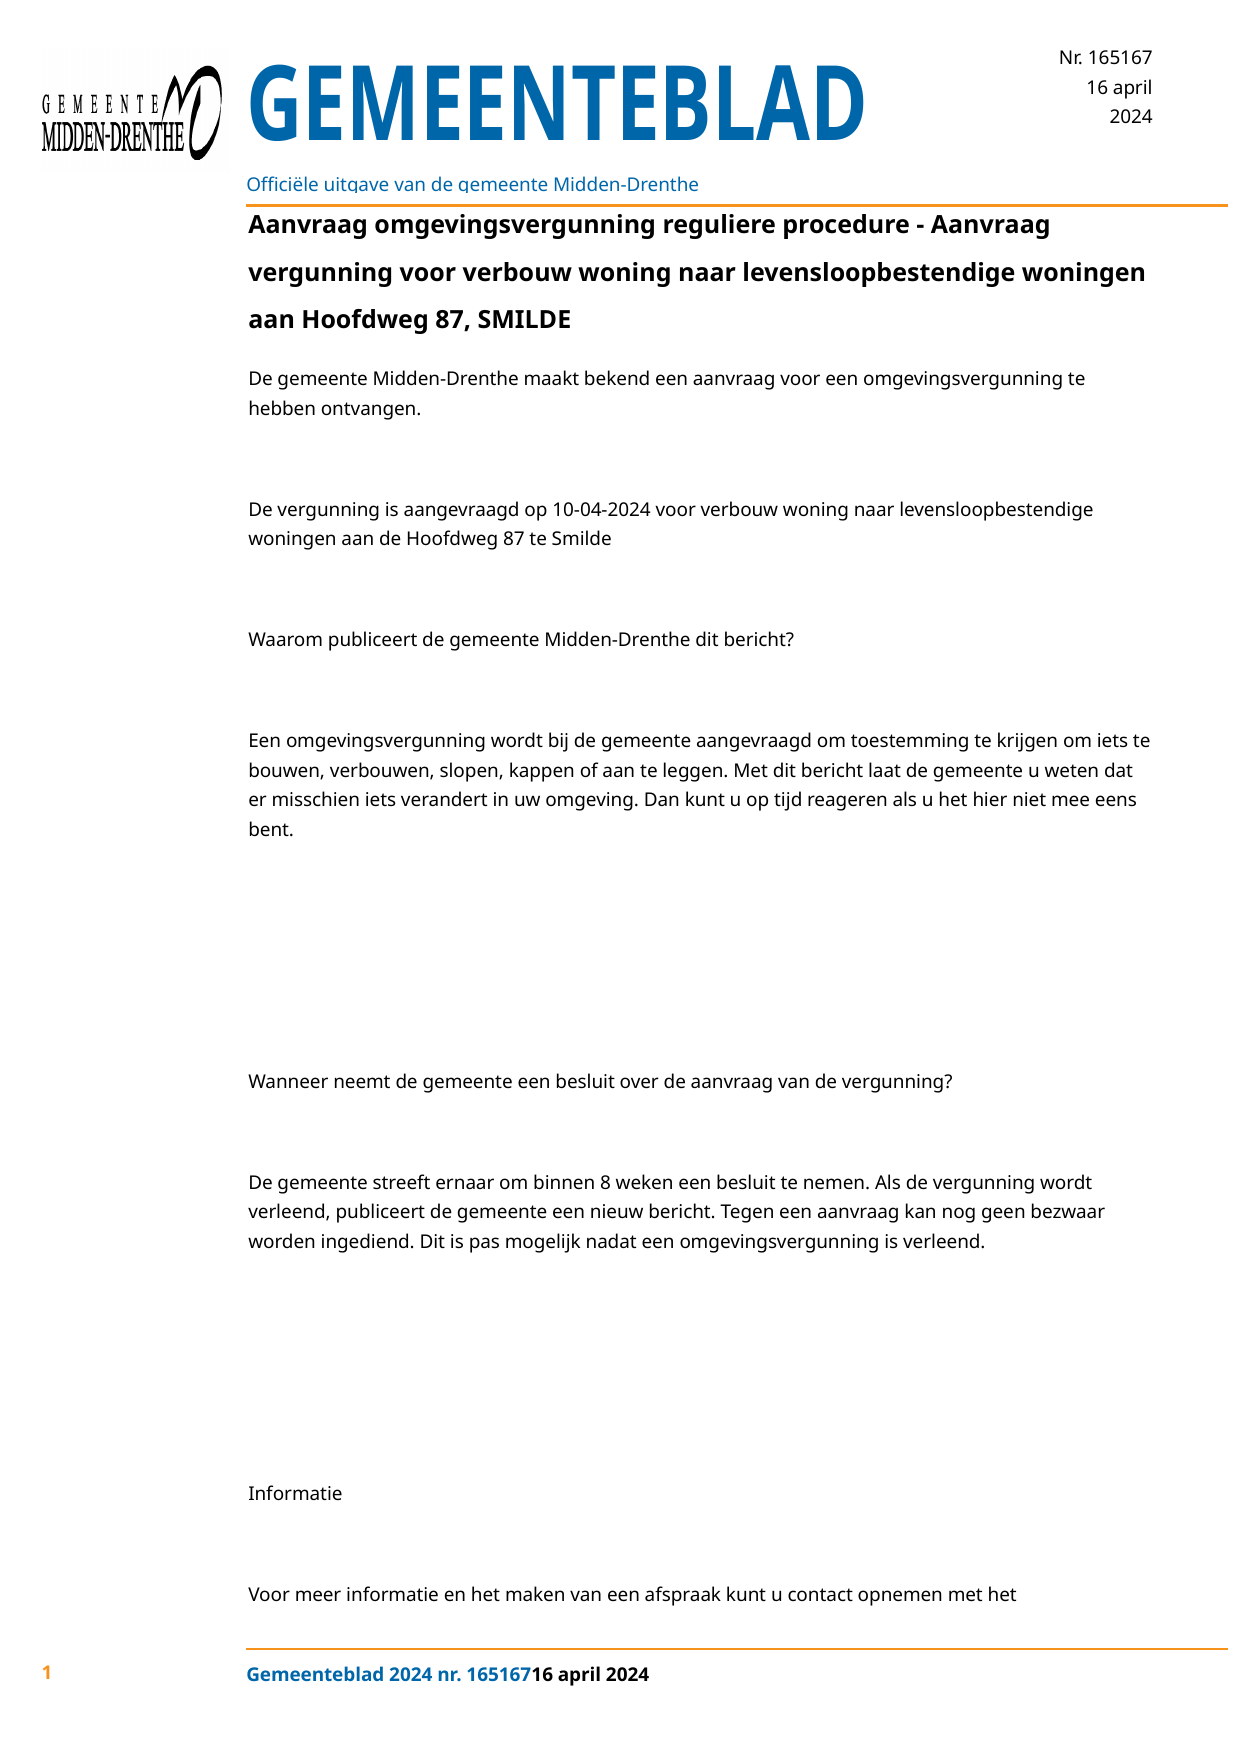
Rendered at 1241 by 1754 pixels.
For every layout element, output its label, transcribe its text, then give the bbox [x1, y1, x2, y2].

text Informatie [248, 1480, 1152, 1506]
text Voor meer informatie en het maken van een afspraak kunt u contact opnemen met het [248, 1581, 1152, 1607]
text Wanneer neemt de gemeente een besluit over de aanvraag van de vergunning? [248, 1068, 1152, 1094]
text De gemeente Midden-Drenthe maakt bekend een aanvraag voor een omgevingsvergunning te hebben ontvangen. [248, 366, 1152, 421]
text De gemeente streeft ernaar om binnen 8 weken een besluit te nemen. Als de vergunning wordt verleend, publiceert de gemeente een nieuw bericht. Tegen een aanvraag kan nog geen bezwaar worden ingediend. Dit is pas mogelijk nadat een omgevingsvergunning is verleend. [248, 1169, 1152, 1254]
text Waarom publiceert de gemeente Midden-Drenthe dit bericht? [248, 626, 1152, 652]
picture [41, 47, 231, 172]
text Een omgevingsvergunning wordt bij de gemeente aangevraagd om toestemming te krijgen om iets te bouwen, verbouwen, slopen, kappen of aan te leggen. Met dit bericht laat de gemeente u weten dat er misschien iets verandert in uw omgeving. Dan kunt u op tijd reageren als u het hier niet mee eens bent. [248, 727, 1152, 842]
text De vergunning is aangevraagd op 10-04-2024 voor verbouw woning naar levensloopbestendige woningen aan de Hoofdweg 87 te Smilde [248, 496, 1152, 551]
text Aanvraag omgevingsvergunning reguliere procedure - Aanvraag vergunning voor verbouw woning naar levensloopbestendige woningen aan Hoofdweg 87, SMILDE [248, 207, 1152, 336]
